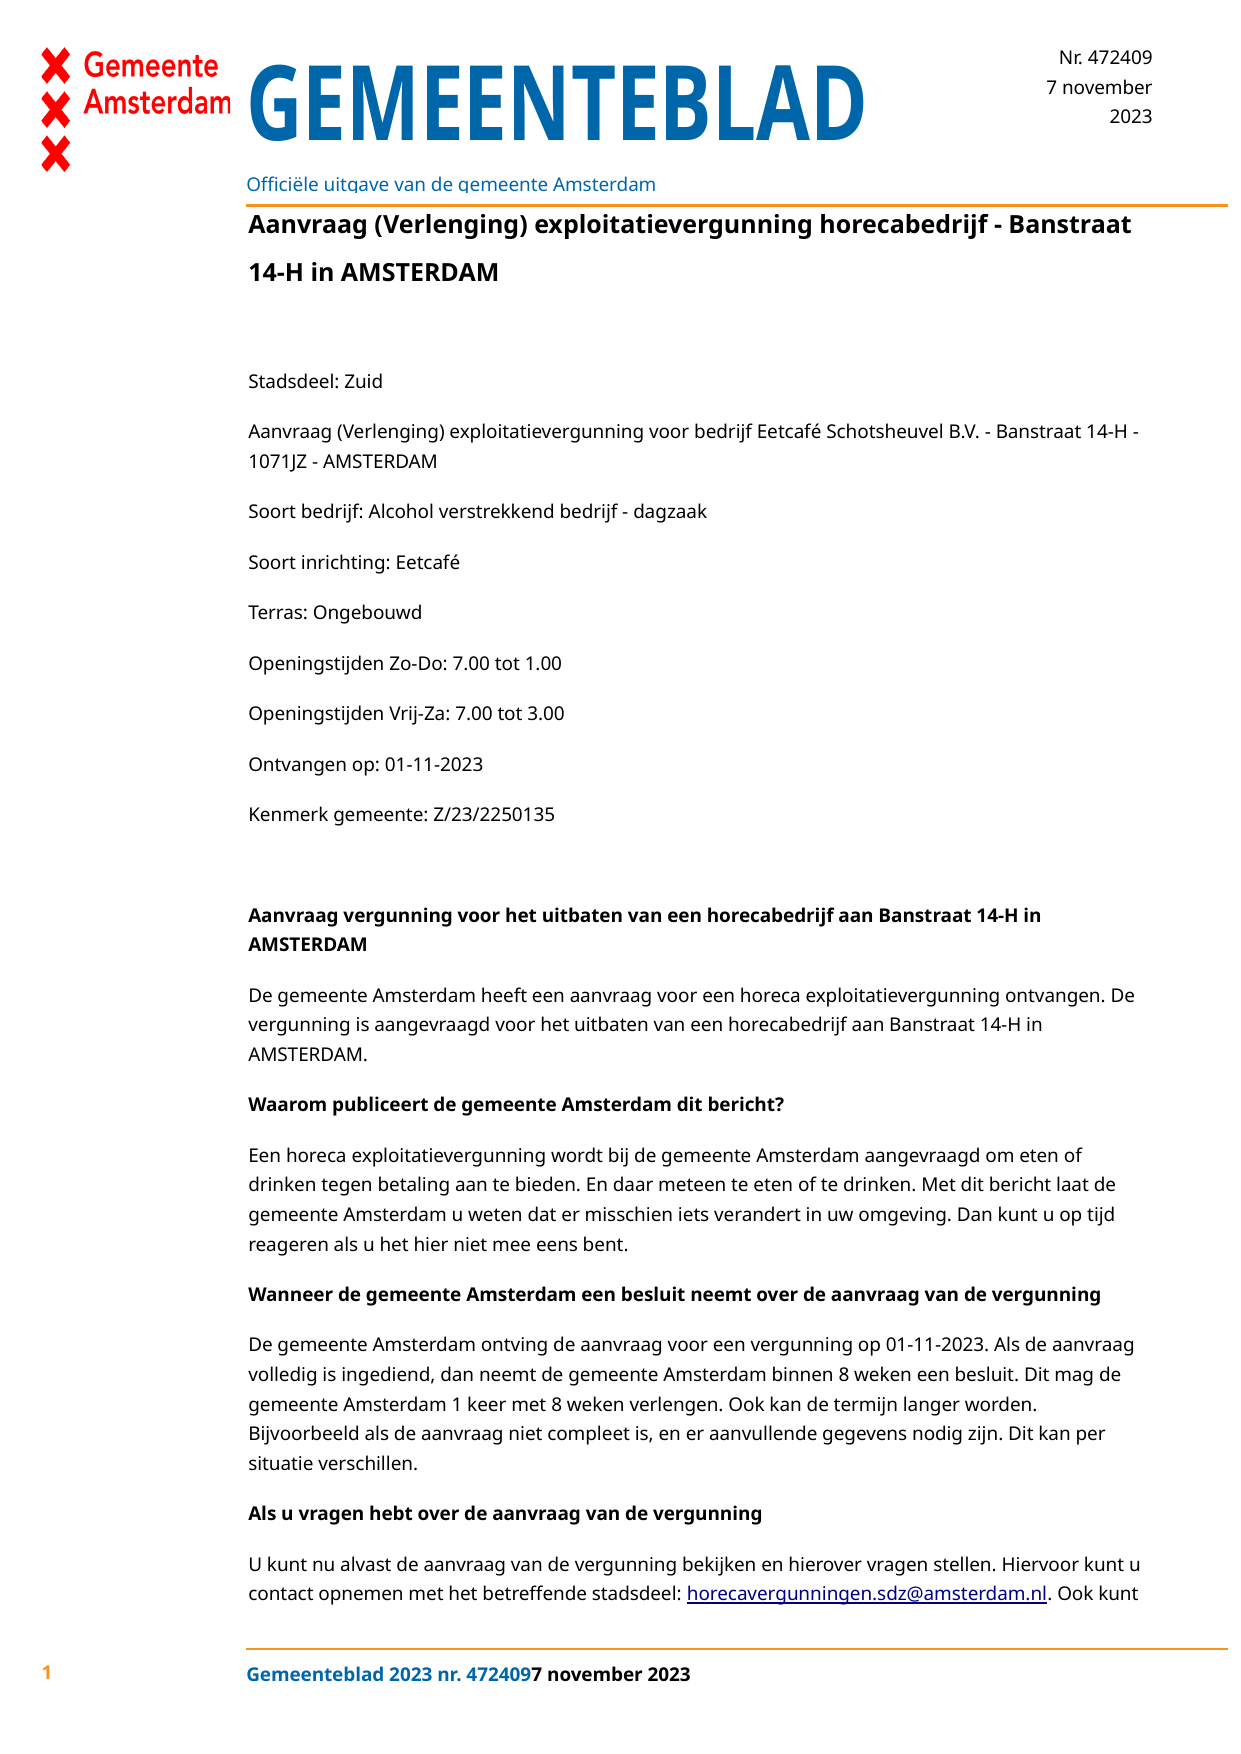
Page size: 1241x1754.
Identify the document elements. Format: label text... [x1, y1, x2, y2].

text Terras: Ongebouwd [248, 599, 1152, 625]
text Wanneer de gemeente Amsterdam een besluit neemt over de aanvraag van de vergunning [248, 1281, 1152, 1307]
text De gemeente Amsterdam heeft een aanvraag voor een horeca exploitatievergunning ontvangen. De vergunning is aangevraagd voor het uitbaten van een horecabedrijf aan Banstraat 14-H in AMSTERDAM. [248, 982, 1152, 1067]
text Als u vragen hebt over de aanvraag van de vergunning [248, 1500, 1152, 1526]
text Aanvraag (Verlenging) exploitatievergunning horecabedrijf - Banstraat 14-H in AMSTERDAM [248, 207, 1152, 288]
text Kenmerk gemeente: Z/23/2250135 [248, 801, 1152, 827]
text De gemeente Amsterdam ontving de aanvraag voor een vergunning op 01-11-2023. Als de aanvraag volledig is ingediend, dan neemt de gemeente Amsterdam binnen 8 weken een besluit. Dit mag de gemeente Amsterdam 1 keer met 8 weken verlengen. Ook kan de termijn langer worden. Bijvoorbeeld als de aanvraag niet compleet is, en er aanvullende gegevens nodig zijn. Dit kan per situatie verschillen. [248, 1332, 1152, 1476]
text Openingstijden Zo-Do: 7.00 tot 1.00 [248, 650, 1152, 676]
text Aanvraag (Verlenging) exploitatievergunning voor bedrijf Eetcafé Schotsheuvel B.V. - Banstraat 14-H - 1071JZ - AMSTERDAM [248, 419, 1152, 474]
text Soort inrichting: Eetcafé [248, 549, 1152, 575]
text Openingstijden Vrij-Za: 7.00 tot 3.00 [248, 700, 1152, 726]
text Een horeca exploitatievergunning wordt bij de gemeente Amsterdam aangevraagd om eten of drinken tegen betaling aan te bieden. En daar meteen te eten of te drinken. Met dit bericht laat de gemeente Amsterdam u weten dat er misschien iets verandert in uw omgeving. Dan kunt u op tijd reageren als u het hier niet mee eens bent. [248, 1142, 1152, 1257]
picture [41, 47, 231, 172]
text Soort bedrijf: Alcohol verstrekkend bedrijf - dagzaak [248, 499, 1152, 524]
text Waarom publiceert de gemeente Amsterdam dit bericht? [248, 1092, 1152, 1117]
text Stadsdeel: Zuid [248, 368, 1152, 394]
text U kunt nu alvast de aanvraag van de vergunning bekijken en hierover vragen stellen. Hiervoor kunt u contact opnemen met het betreffende stadsdeel: horecavergunningen.sdz@amsterdam.nl. Ook kunt [248, 1551, 1152, 1606]
text Ontvangen op: 01-11-2023 [248, 751, 1152, 777]
text Aanvraag vergunning voor het uitbaten van een horecabedrijf aan Banstraat 14-H in AMSTERDAM [248, 902, 1152, 957]
